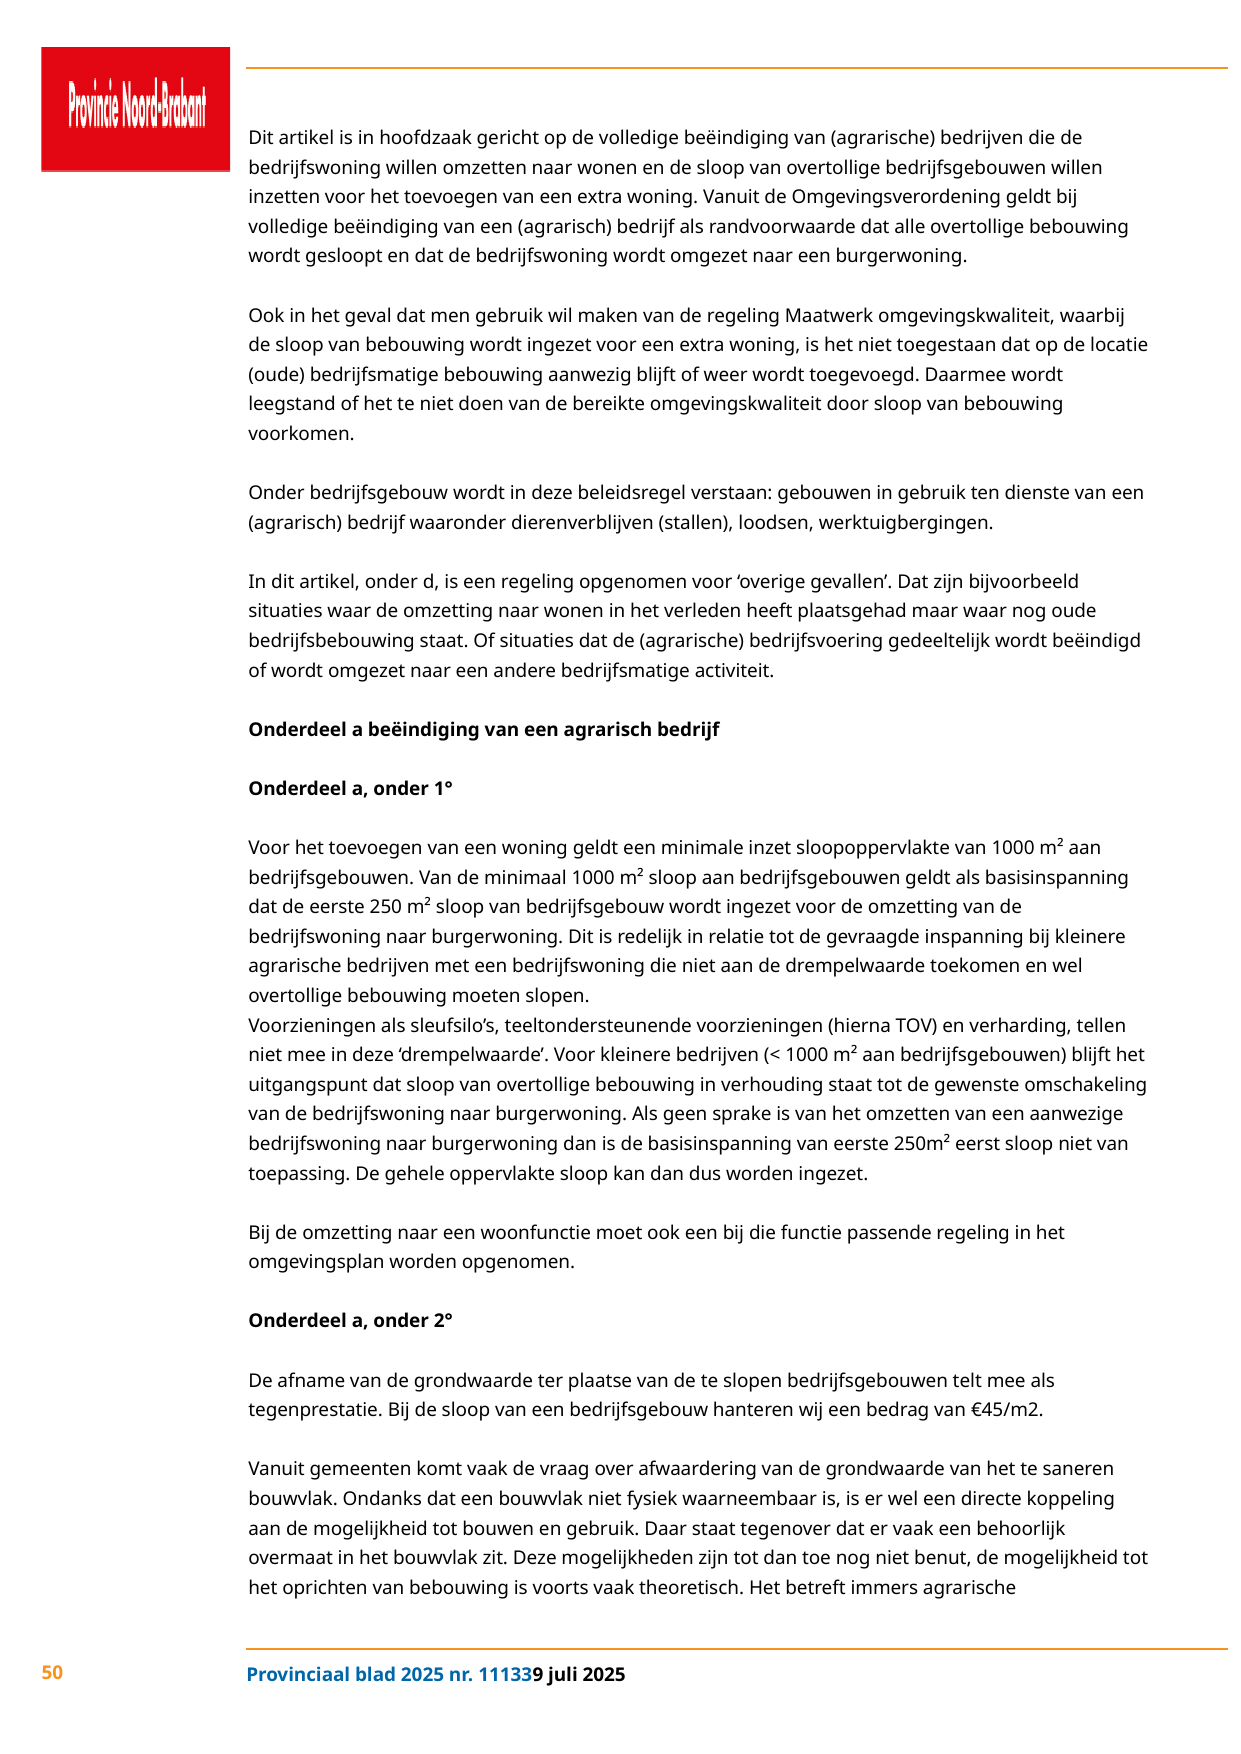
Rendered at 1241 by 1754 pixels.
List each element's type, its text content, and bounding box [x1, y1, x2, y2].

text In dit artikel, onder d, is een regeling opgenomen voor ‘overige gevallen’. Dat zijn bijvoorbeeld situaties waar de omzetting naar wonen in het verleden heeft plaatsgehad maar waar nog oude bedrijfsbebouwing staat. Of situaties dat de (agrarische) bedrijfsvoering gedeeltelijk wordt beëindigd of wordt omgezet naar een andere bedrijfsmatige activiteit. [248, 568, 1152, 683]
text De afname van de grondwaarde ter plaatse van de te slopen bedrijfsgebouwen telt mee als tegenprestatie. Bij de sloop van een bedrijfsgebouw hanteren wij een bedrag van €45/m2. [248, 1367, 1152, 1422]
text Dit artikel is in hoofdzaak gericht op de volledige beëindiging van (agrarische) bedrijven die de bedrijfswoning willen omzetten naar wonen en de sloop van overtollige bedrijfsgebouwen willen inzetten voor het toevoegen van een extra woning. Vanuit de Omgevingsverordening geldt bij volledige beëindiging van een (agrarisch) bedrijf als randvoorwaarde dat alle overtollige bebouwing wordt gesloopt en dat de bedrijfswoning wordt omgezet naar een burgerwoning. [248, 124, 1152, 268]
text Ook in het geval dat men gebruik wil maken van de regeling Maatwerk omgevingskwaliteit, waarbij de sloop van bebouwing wordt ingezet voor een extra woning, is het niet toegestaan dat op de locatie (oude) bedrijfsmatige bebouwing aanwezig blijft of weer wordt toegevoegd. Daarmee wordt leegstand of het te niet doen van de bereikte omgevingskwaliteit door sloop van bebouwing voorkomen. [248, 302, 1152, 446]
text Onder bedrijfsgebouw wordt in deze beleidsregel verstaan: gebouwen in gebruik ten dienste van een (agrarisch) bedrijf waaronder dierenverblijven (stallen), loodsen, werktuigbergingen. [248, 479, 1152, 535]
text Voorzieningen als sleufsilo’s, teeltondersteunende voorzieningen (hierna TOV) en verharding, tellen niet mee in deze ‘drempelwaarde’. Voor kleinere bedrijven (< 1000 m² aan bedrijfsgebouwen) blijft het uitgangspunt dat sloop van overtollige bebouwing in verhouding staat tot de gewenste omschakeling van de bedrijfswoning naar burgerwoning. Als geen sprake is van het omzetten van een aanwezige bedrijfswoning naar burgerwoning dan is de basisinspanning van eerste 250m² eerst sloop niet van toepassing. De gehele oppervlakte sloop kan dan dus worden ingezet. [248, 1012, 1152, 1186]
text Onderdeel a beëindiging van een agrarisch bedrijf [248, 716, 1152, 742]
text Voor het toevoegen van een woning geldt een minimale inzet sloopoppervlakte van 1000 m² aan bedrijfsgebouwen. Van de minimaal 1000 m² sloop aan bedrijfsgebouwen geldt als basisinspanning dat de eerste 250 m² sloop van bedrijfsgebouw wordt ingezet voor de omzetting van de bedrijfswoning naar burgerwoning. Dit is redelijk in relatie tot de gevraagde inspanning bij kleinere agrarische bedrijven met een bedrijfswoning die niet aan de drempelwaarde toekomen en wel overtollige bebouwing moeten slopen. [248, 834, 1152, 1008]
text Vanuit gemeenten komt vaak de vraag over afwaardering van de grondwaarde van het te saneren bouwvlak. Ondanks dat een bouwvlak niet fysiek waarneembaar is, is er wel een directe koppeling aan de mogelijkheid tot bouwen en gebruik. Daar staat tegenover dat er vaak een behoorlijk overmaat in het bouwvlak zit. Deze mogelijkheden zijn tot dan toe nog niet benut, de mogelijkheid tot het oprichten van bebouwing is voorts vaak theoretisch. Het betreft immers agrarische [248, 1456, 1152, 1600]
text Onderdeel a, onder 1° [248, 775, 1152, 801]
text Bij de omzetting naar een woonfunctie moet ook een bij die functie passende regeling in het omgevingsplan worden opgenomen. [248, 1219, 1152, 1274]
picture [41, 47, 231, 172]
text Onderdeel a, onder 2° [248, 1308, 1152, 1333]
